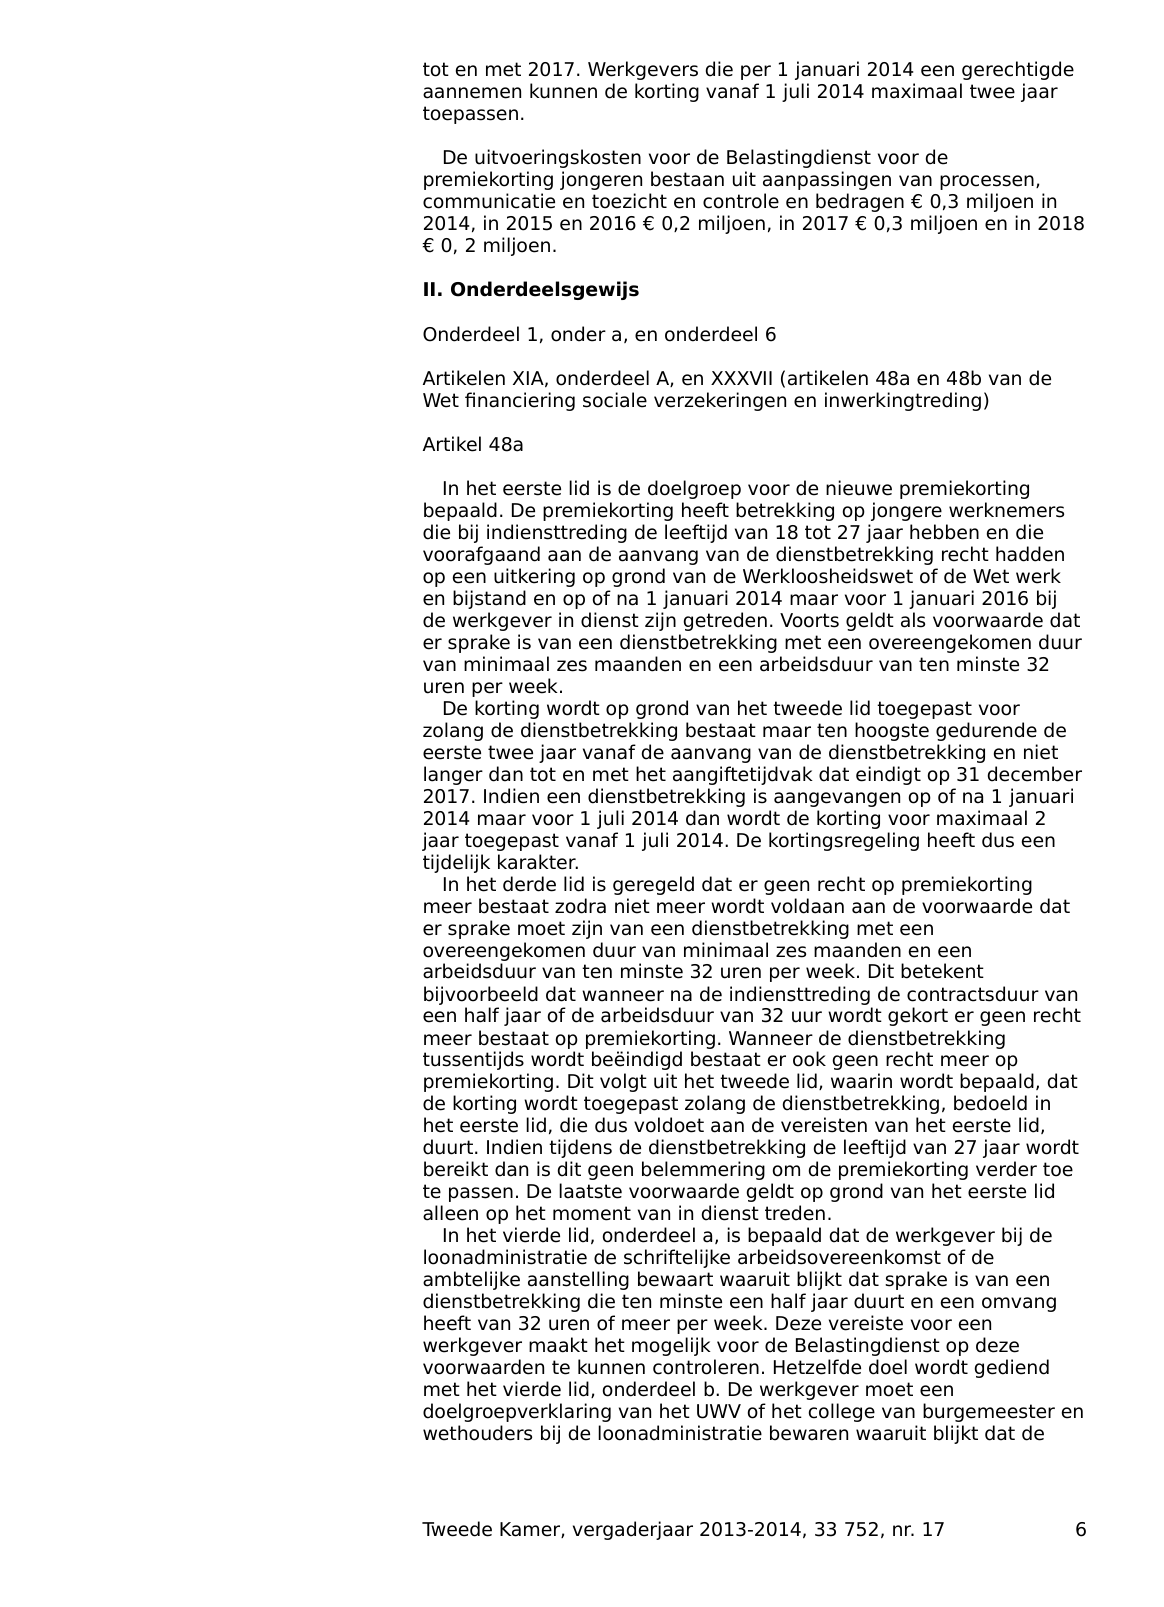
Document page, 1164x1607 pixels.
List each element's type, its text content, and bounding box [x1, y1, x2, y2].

subtitle Artikel 48a [422, 434, 1087, 456]
subtitle II. Onderdeelsgewijs [422, 279, 1087, 301]
text De uitvoeringskosten voor de Belastingdienst voor de premiekorting jongeren bestaan uit aanpassingen van processen, communicatie en toezicht en controle en bedragen € 0,3 miljoen in 2014, in 2015 en 2016 € 0,2 miljoen, in 2017 € 0,3 miljoen en in 2018 € 0, 2 miljoen. [422, 147, 1087, 257]
text tot en met 2017. Werkgevers die per 1 januari 2014 een gerechtigde aannemen kunnen de korting vanaf 1 juli 2014 maximaal twee jaar toepassen. [422, 59, 1087, 125]
text In het eerste lid is de doelgroep voor de nieuwe premiekorting bepaald. De premiekorting heeft betrekking op jongere werknemers die bij indiensttreding de leeftijd van 18 tot 27 jaar hebben en die voorafgaand aan de aanvang van de dienstbetrekking recht hadden op een uitkering op grond van de Werkloosheidswet of de Wet werk en bijstand en op of na 1 januari 2014 maar voor 1 januari 2016 bij de werkgever in dienst zijn getreden. Voorts geldt als voorwaarde dat er sprake is van een dienstbetrekking met een overeengekomen duur van minimaal zes maanden en een arbeidsduur van ten minste 32 uren per week. [422, 478, 1087, 698]
subtitle Artikelen XIA, onderdeel A, en XXXVII (artikelen 48a en 48b van de Wet financiering sociale verzekeringen en inwerkingtreding) [422, 368, 1087, 412]
text In het derde lid is geregeld dat er geen recht op premiekorting meer bestaat zodra niet meer wordt voldaan aan de voorwaarde dat er sprake moet zijn van een dienstbetrekking met een overeengekomen duur van minimaal zes maanden en een arbeidsduur van ten minste 32 uren per week. Dit betekent bijvoorbeeld dat wanneer na de indiensttreding de contractsduur van een half jaar of de arbeidsduur van 32 uur wordt gekort er geen recht meer bestaat op premiekorting. Wanneer de dienstbetrekking tussentijds wordt beëindigd bestaat er ook geen recht meer op premiekorting. Dit volgt uit het tweede lid, waarin wordt bepaald, dat de korting wordt toegepast zolang de dienstbetrekking, bedoeld in het eerste lid, die dus voldoet aan de vereisten van het eerste lid, duurt. Indien tijdens de dienstbetrekking de leeftijd van 27 jaar wordt bereikt dan is dit geen belemmering om de premiekorting verder toe te passen. De laatste voorwaarde geldt op grond van het eerste lid alleen op het moment van in dienst treden. [422, 873, 1087, 1225]
subtitle Onderdeel 1, onder a, en onderdeel 6 [422, 323, 1087, 345]
text De korting wordt op grond van het tweede lid toegepast voor zolang de dienstbetrekking bestaat maar ten hoogste gedurende de eerste twee jaar vanaf de aanvang van de dienstbetrekking en niet langer dan tot en met het aangiftetijdvak dat eindigt op 31 december 2017. Indien een dienstbetrekking is aangevangen op of na 1 januari 2014 maar voor 1 juli 2014 dan wordt de korting voor maximaal 2 jaar toegepast vanaf 1 juli 2014. De kortingsregeling heeft dus een tijdelijk karakter. [422, 698, 1087, 873]
text In het vierde lid, onderdeel a, is bepaald dat de werkgever bij de loonadministratie de schriftelijke arbeidsovereenkomst of de ambtelijke aanstelling bewaart waaruit blijkt dat sprake is van een dienstbetrekking die ten minste een half jaar duurt en een omvang heeft van 32 uren of meer per week. Deze vereiste voor een werkgever maakt het mogelijk voor de Belastingdienst op deze voorwaarden te kunnen controleren. Hetzelfde doel wordt gediend met het vierde lid, onderdeel b. De werkgever moet een doelgroepverklaring van het UWV of het college van burgemeester en wethouders bij de loonadministratie bewaren waaruit blijkt dat de [422, 1225, 1087, 1445]
